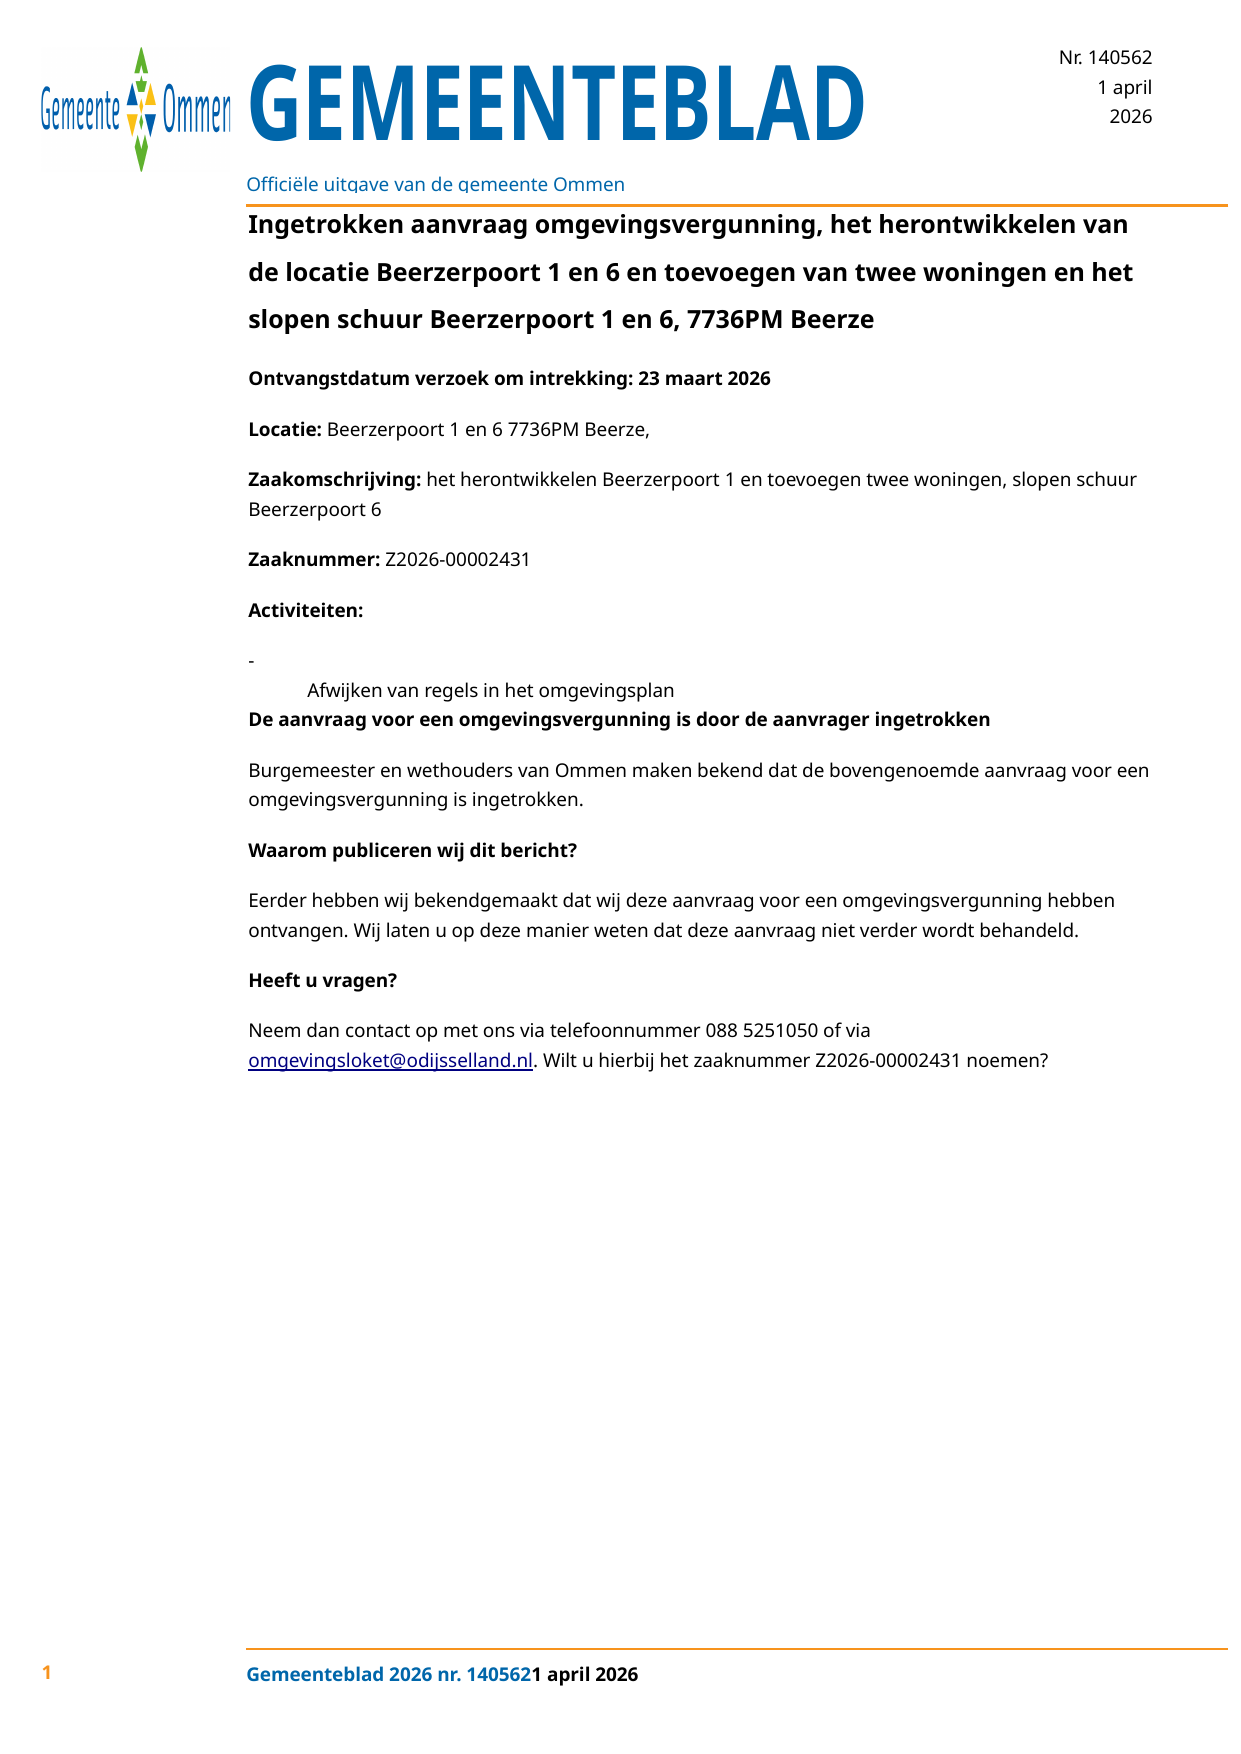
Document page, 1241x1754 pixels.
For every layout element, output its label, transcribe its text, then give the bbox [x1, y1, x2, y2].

list Afwijken van regels in het omgevingsplan [248, 677, 1152, 702]
text Eerder hebben wij bekendgemaakt dat wij deze aanvraag voor een omgevingsvergunning hebben ontvangen. Wij laten u op deze manier weten dat deze aanvraag niet verder wordt behandeld. [248, 887, 1152, 942]
text De aanvraag voor een omgevingsvergunning is door de aanvrager ingetrokken [248, 706, 1152, 732]
picture [41, 47, 231, 172]
text Burgemeester en wethouders van Ommen maken bekend dat de bovengenoemde aanvraag voor een omgevingsvergunning is ingetrokken. [248, 757, 1152, 812]
text Zaakomschrijving: het herontwikkelen Beerzerpoort 1 en toevoegen twee woningen, slopen schuur Beerzerpoort 6 [248, 466, 1152, 522]
text Heeft u vragen? [248, 967, 1152, 993]
text Ontvangstdatum verzoek om intrekking: 23 maart 2026 [248, 366, 1152, 391]
text Neem dan contact op met ons via telefoonnummer 088 5251050 of via omgevingsloket@odijsselland.nl. Wilt u hierbij het zaaknummer Z2026-00002431 noemen? [248, 1018, 1152, 1073]
text Zaaknummer: Z2026-00002431 [248, 546, 1152, 572]
text Waarom publiceren wij dit bericht? [248, 837, 1152, 862]
text Activiteiten: [248, 597, 1152, 622]
text Locatie: Beerzerpoort 1 en 6 7736PM Beerze, [248, 416, 1152, 442]
text Ingetrokken aanvraag omgevingsvergunning, het herontwikkelen van de locatie Beerzerpoort 1 en 6 en toevoegen van twee woningen en het slopen schuur Beerzerpoort 1 en 6, 7736PM Beerze [248, 207, 1152, 336]
